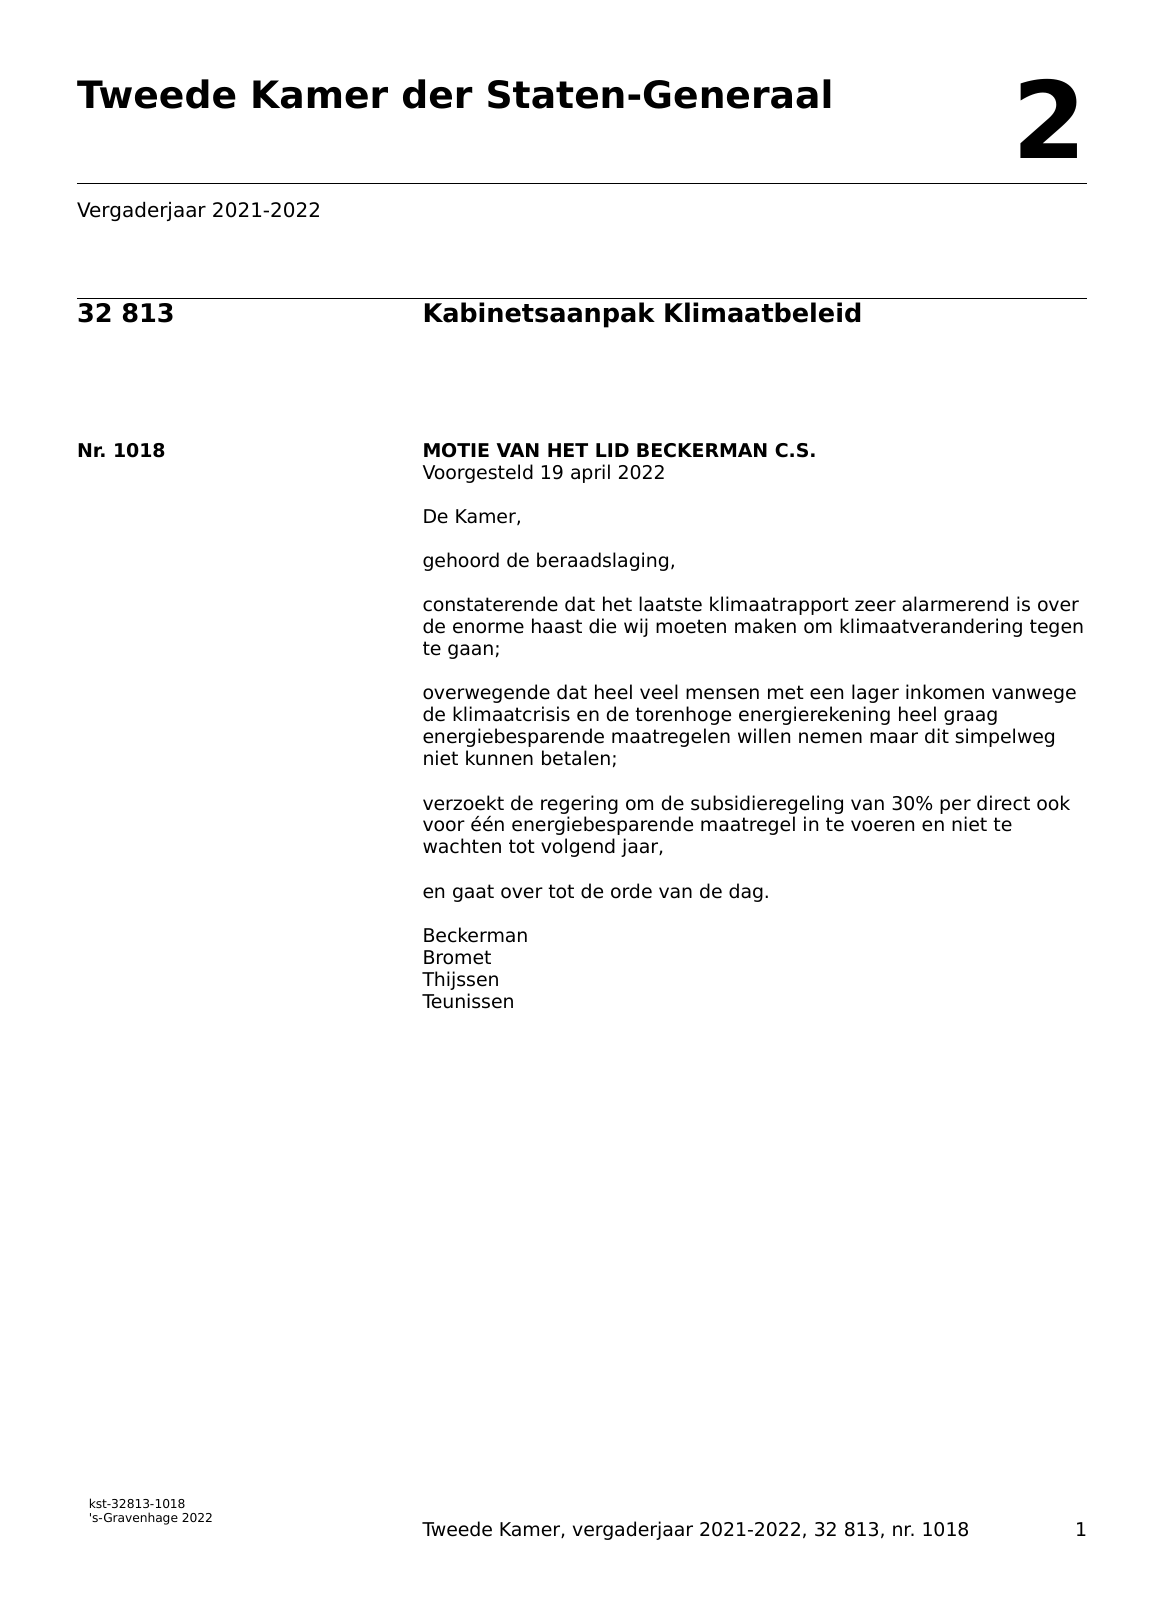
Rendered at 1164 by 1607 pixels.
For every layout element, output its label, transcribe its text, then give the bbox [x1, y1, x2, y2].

text Bromet [422, 947, 1087, 969]
text kst-32813-1018 [88, 1497, 323, 1511]
table_header 2 [886, 59, 1087, 183]
text Voorgesteld 19 april 2022 [422, 462, 1087, 484]
text Beckerman [422, 925, 1087, 947]
text en gaat over tot de orde van de dag. [422, 881, 1087, 902]
text verzoekt de regering om de subsidieregeling van 30% per direct ook voor één energiebesparende maatregel in te voeren en niet te wachten tot volgend jaar, [422, 792, 1087, 858]
subtitle Nr. 1018 MOTIE VAN HET LID BECKERMAN C.S. [77, 440, 1087, 462]
text Thijssen [422, 969, 1087, 991]
text De Kamer, [422, 506, 1087, 528]
text 's-Gravenhage 2022 [88, 1511, 323, 1525]
text overwegende dat heel veel mensen met een lager inkomen vanwege de klimaatcrisis en de torenhoge energierekening heel graag energiebesparende maatregelen willen nemen maar dit simpelweg niet kunnen betalen; [422, 682, 1087, 770]
text gehoord de beraadslaging, [422, 550, 1087, 572]
subtitle 32 813 Kabinetsaanpak Klimaatbeleid [77, 299, 1087, 329]
table_cell Vergaderjaar 2021-2022 [77, 184, 1087, 298]
text constaterende dat het laatste klimaatrapport zeer alarmerend is over de enorme haast die wij moeten maken om klimaatverandering tegen te gaan; [422, 594, 1087, 660]
table_header Tweede Kamer der Staten-Generaal [77, 59, 886, 183]
text Teunissen [422, 991, 1087, 1013]
